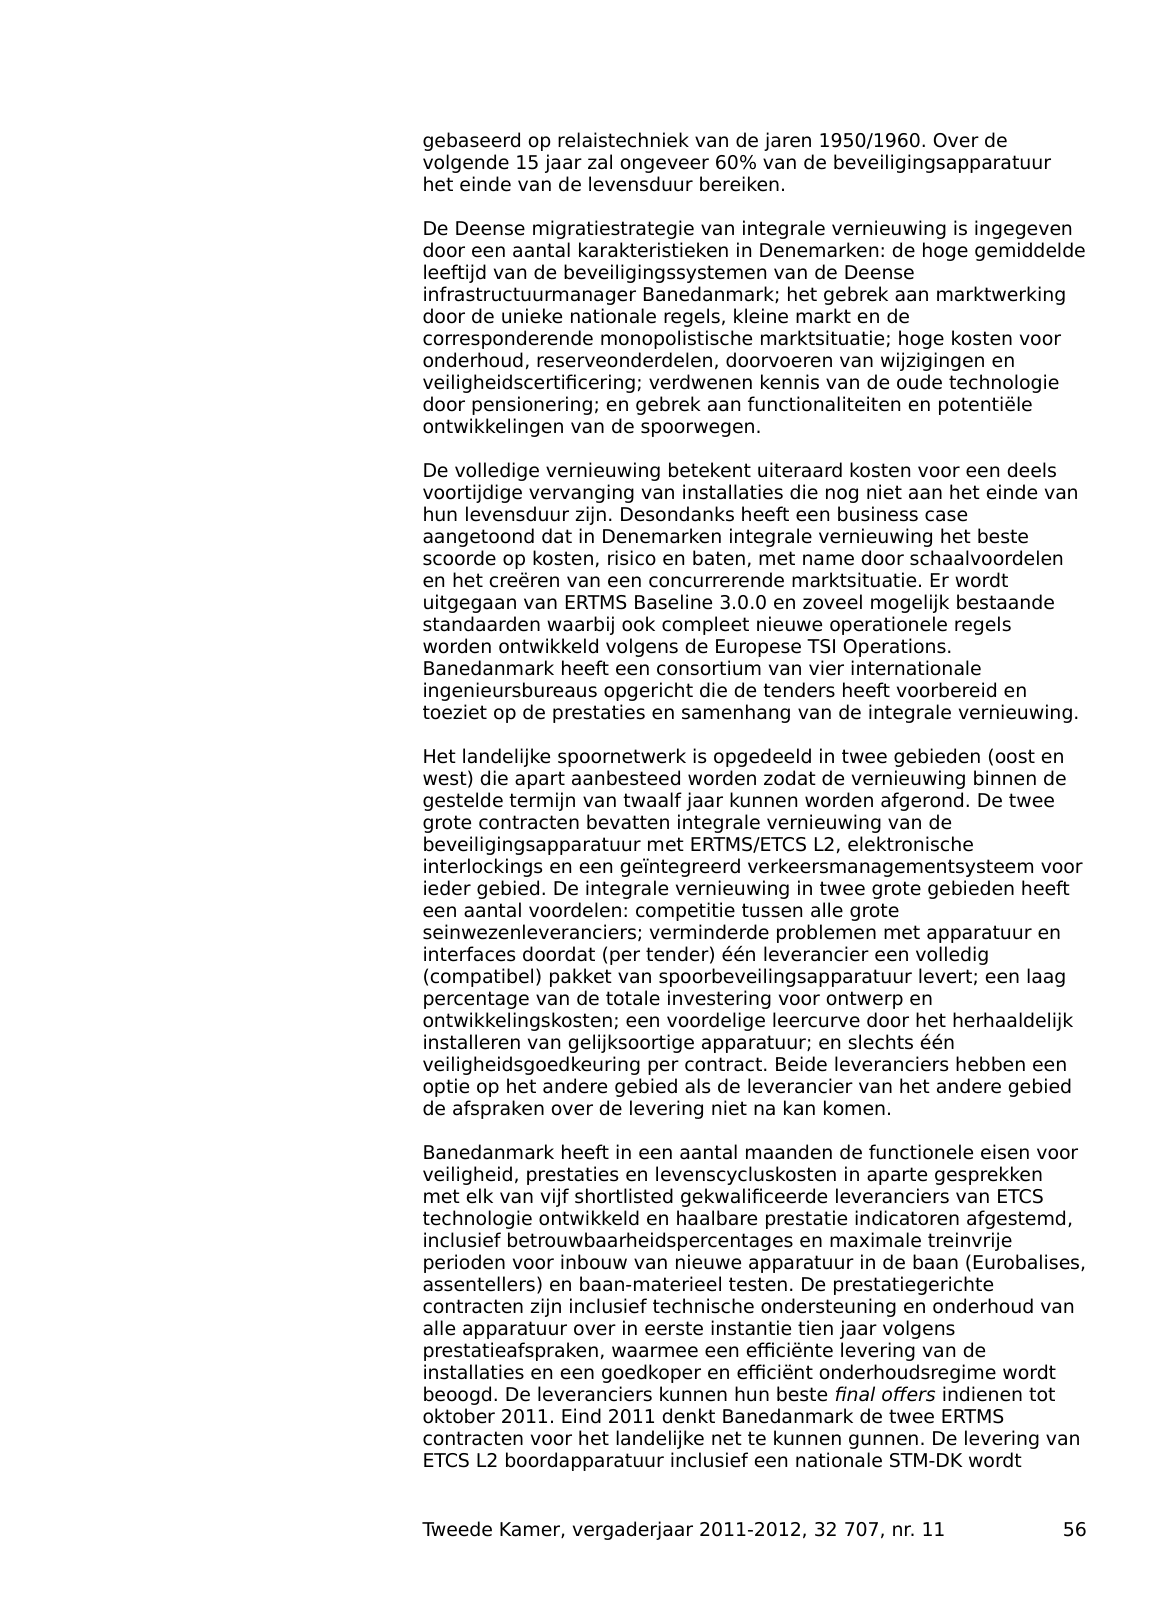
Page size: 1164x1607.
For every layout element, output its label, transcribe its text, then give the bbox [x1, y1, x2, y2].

text Banedanmark heeft in een aantal maanden de functionele eisen voor veiligheid, prestaties en levenscycluskosten in aparte gesprekken met elk van vijf shortlisted gekwalificeerde leveranciers van ETCS technologie ontwikkeld en haalbare prestatie indicatoren afgestemd, inclusief betrouwbaarheidspercentages en maximale treinvrije perioden voor inbouw van nieuwe apparatuur in de baan (Eurobalises, assentellers) en baan-materieel testen. De prestatiegerichte contracten zijn inclusief technische ondersteuning en onderhoud van alle apparatuur over in eerste instantie tien jaar volgens prestatieafspraken, waarmee een efficiënte levering van de installaties en een goedkoper en efficiënt onderhoudsregime wordt beoogd. De leveranciers kunnen hun beste final offers indienen tot oktober 2011. Eind 2011 denkt Banedanmark de twee ERTMS contracten voor het landelijke net te kunnen gunnen. De levering van ETCS L2 boordapparatuur inclusief een nationale STM-DK wordt [422, 1142, 1087, 1471]
text Het landelijke spoornetwerk is opgedeeld in twee gebieden (oost en west) die apart aanbesteed worden zodat de vernieuwing binnen de gestelde termijn van twaalf jaar kunnen worden afgerond. De twee grote contracten bevatten integrale vernieuwing van de beveiligingsapparatuur met ERTMS/ETCS L2, elektronische interlockings en een geïntegreerd verkeersmanagementsysteem voor ieder gebied. De integrale vernieuwing in twee grote gebieden heeft een aantal voordelen: competitie tussen alle grote seinwezenleveranciers; verminderde problemen met apparatuur en interfaces doordat (per tender) één leverancier een volledig (compatibel) pakket van spoorbeveilingsapparatuur levert; een laag percentage van de totale investering voor ontwerp en ontwikkelingskosten; een voordelige leercurve door het herhaaldelijk installeren van gelijksoortige apparatuur; en slechts één veiligheidsgoedkeuring per contract. Beide leveranciers hebben een optie op het andere gebied als de leverancier van het andere gebied de afspraken over de levering niet na kan komen. [422, 746, 1087, 1119]
text gebaseerd op relaistechniek van de jaren 1950/1960. Over de volgende 15 jaar zal ongeveer 60% van de beveiligingsapparatuur het einde van de levensduur bereiken. [422, 130, 1087, 196]
text De Deense migratiestrategie van integrale vernieuwing is ingegeven door een aantal karakteristieken in Denemarken: de hoge gemiddelde leeftijd van de beveiligingssystemen van de Deense infrastructuurmanager Banedanmark; het gebrek aan marktwerking door de unieke nationale regels, kleine markt en de corresponderende monopolistische marktsituatie; hoge kosten voor onderhoud, reserveonderdelen, doorvoeren van wijzigingen en veiligheidscertificering; verdwenen kennis van de oude technologie door pensionering; en gebrek aan functionaliteiten en potentiële ontwikkelingen van de spoorwegen. [422, 218, 1087, 438]
text De volledige vernieuwing betekent uiteraard kosten voor een deels voortijdige vervanging van installaties die nog niet aan het einde van hun levensduur zijn. Desondanks heeft een business case aangetoond dat in Denemarken integrale vernieuwing het beste scoorde op kosten, risico en baten, met name door schaalvoordelen en het creëren van een concurrerende marktsituatie. Er wordt uitgegaan van ERTMS Baseline 3.0.0 en zoveel mogelijk bestaande standaarden waarbij ook compleet nieuwe operationele regels worden ontwikkeld volgens de Europese TSI Operations. Banedanmark heeft een consortium van vier internationale ingenieursbureaus opgericht die de tenders heeft voorbereid en toeziet op de prestaties en samenhang van de integrale vernieuwing. [422, 460, 1087, 724]
